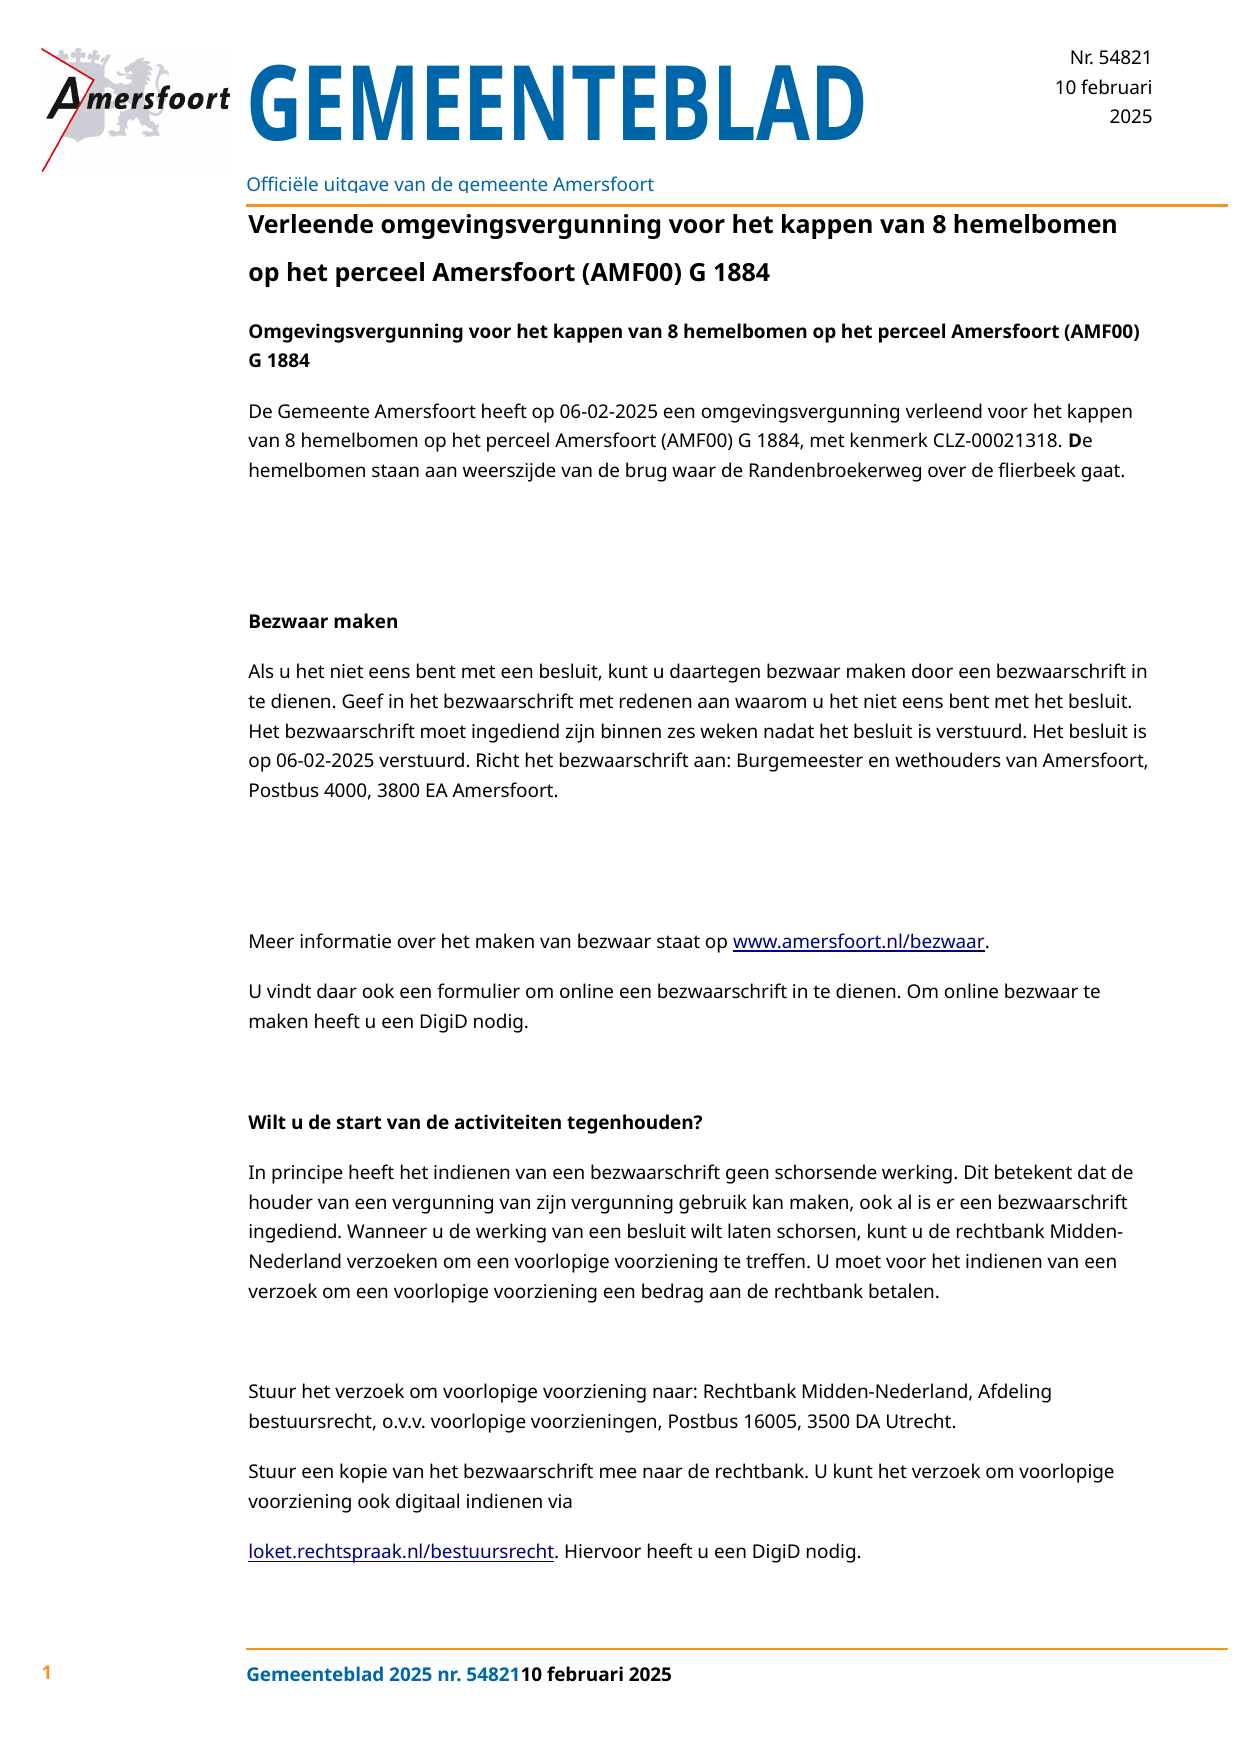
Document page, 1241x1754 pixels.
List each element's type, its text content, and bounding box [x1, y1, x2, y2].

text Stuur het verzoek om voorlopige voorziening naar: Rechtbank Midden-Nederland, Afdeling bestuursrecht, o.v.v. voorlopige voorzieningen, Postbus 16005, 3500 DA Utrecht. [248, 1379, 1152, 1434]
text Omgevingsvergunning voor het kappen van 8 hemelbomen op het perceel Amersfoort (AMF00) G 1884 [248, 318, 1152, 373]
text Wilt u de start van de activiteiten tegenhouden? [248, 1109, 1152, 1135]
text In principe heeft het indienen van een bezwaarschrift geen schorsende werking. Dit betekent dat de houder van een vergunning van zijn vergunning gebruik kan maken, ook al is er een bezwaarschrift ingediend. Wanneer u de werking van een besluit wilt laten schorsen, kunt u de rechtbank Midden-Nederland verzoeken om een voorlopige voorziening te treffen. U moet voor het indienen van een verzoek om een voorlopige voorziening een bedrag aan de rechtbank betalen. [248, 1159, 1152, 1304]
text Meer informatie over het maken van bezwaar staat op www.amersfoort.nl/bezwaar. [248, 928, 1152, 954]
text Stuur een kopie van het bezwaarschrift mee naar de rechtbank. U kunt het verzoek om voorlopige voorziening ook digitaal indienen via [248, 1459, 1152, 1514]
text Bezwaar maken [248, 608, 1152, 634]
text loket.rechtspraak.nl/bestuursrecht. Hiervoor heeft u een DigiD nodig. [248, 1539, 1152, 1564]
text Als u het niet eens bent met een besluit, kunt u daartegen bezwaar maken door een bezwaarschrift in te dienen. Geef in het bezwaarschrift met redenen aan waarom u het niet eens bent met het besluit. Het bezwaarschrift moet ingediend zijn binnen zes weken nadat het besluit is verstuurd. Het besluit is op 06-02-2025 verstuurd. Richt het bezwaarschrift aan: Burgemeester en wethouders van Amersfoort, Postbus 4000, 3800 EA Amersfoort. [248, 659, 1152, 803]
text De Gemeente Amersfoort heeft op 06-02-2025 een omgevingsvergunning verleend voor het kappen van 8 hemelbomen op het perceel Amersfoort (AMF00) G 1884, met kenmerk CLZ-00021318. De hemelbomen staan aan weerszijde van de brug waar de Randenbroekerweg over de flierbeek gaat. [248, 398, 1152, 483]
text U vindt daar ook een formulier om online een bezwaarschrift in te dienen. Om online bezwaar te maken heeft u een DigiD nodig. [248, 979, 1152, 1034]
text Verleende omgevingsvergunning voor het kappen van 8 hemelbomen op het perceel Amersfoort (AMF00) G 1884 [248, 207, 1152, 288]
picture [41, 47, 231, 172]
